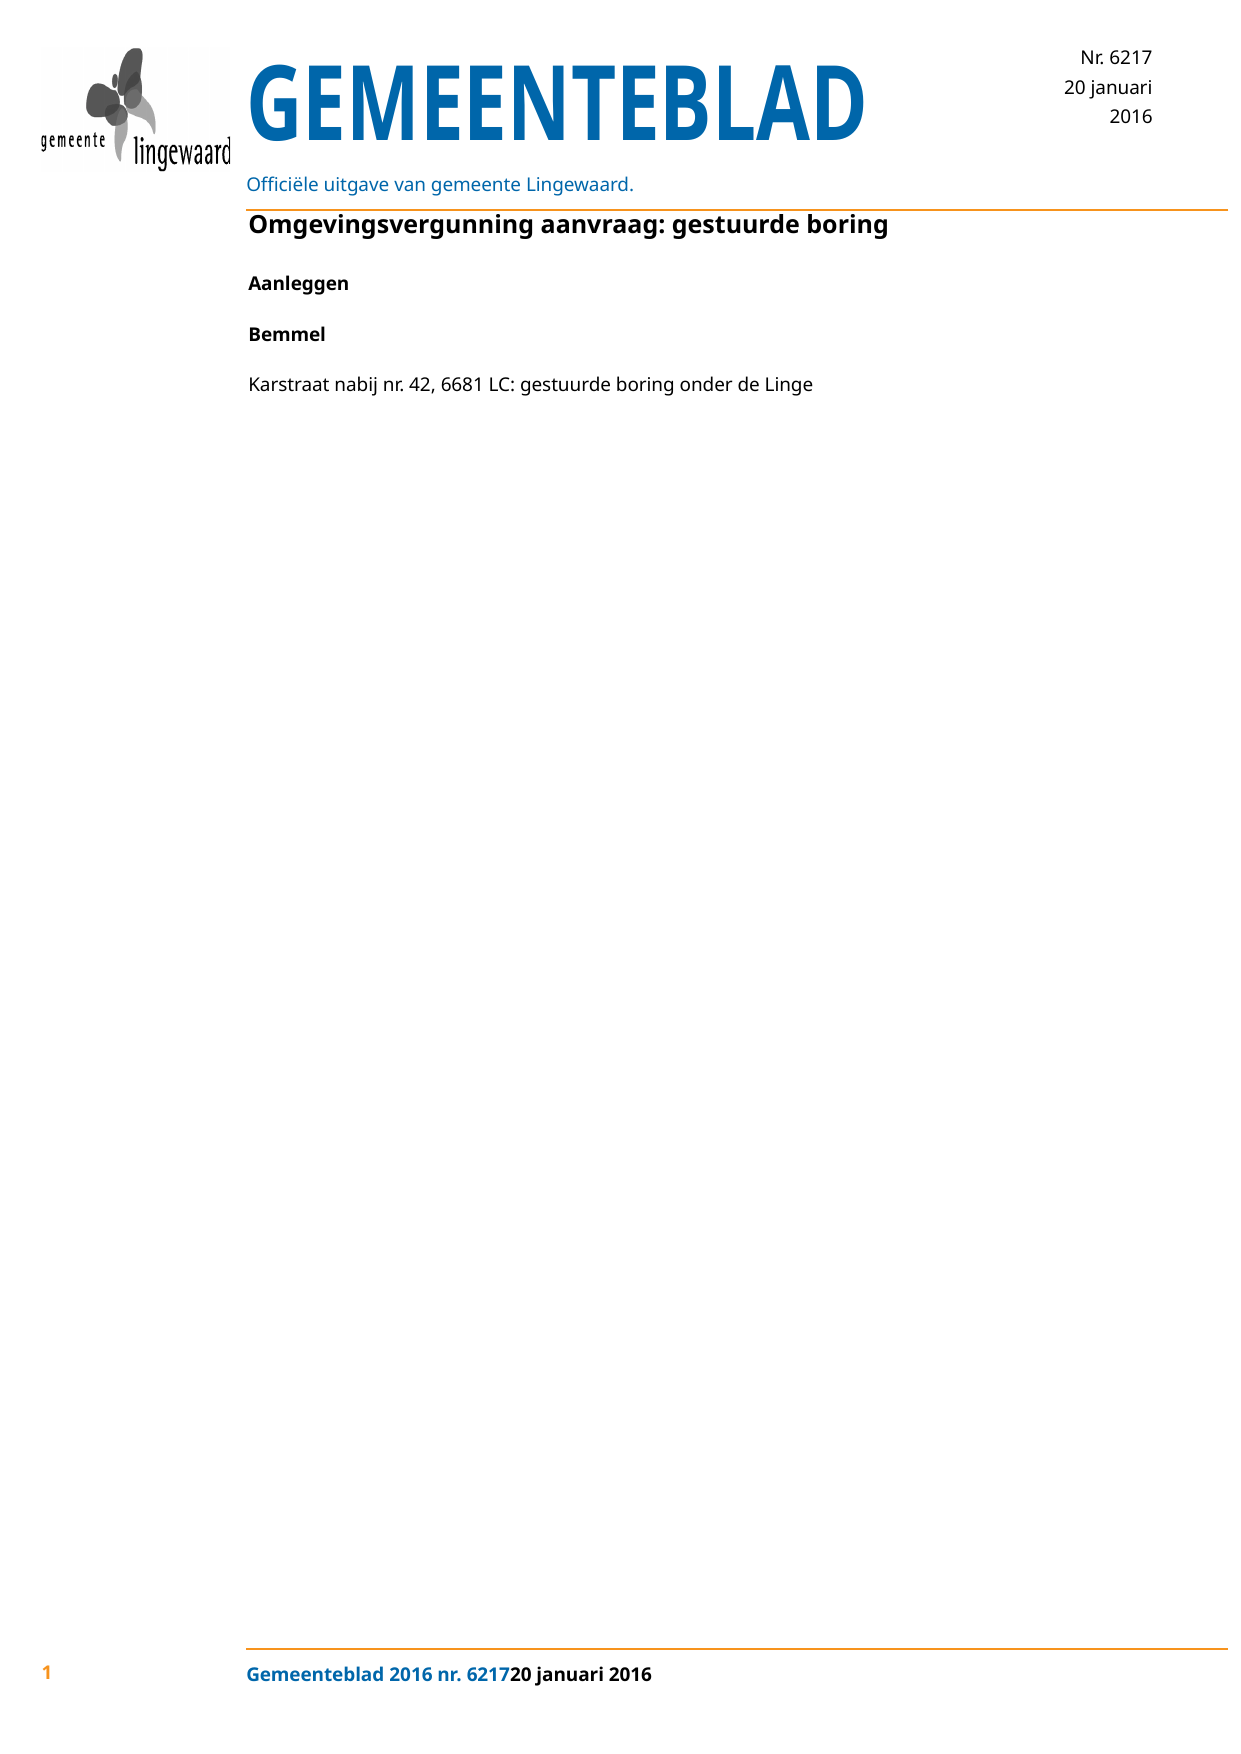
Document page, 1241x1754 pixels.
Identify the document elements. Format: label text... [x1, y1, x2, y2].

text Karstraat nabij nr. 42, 6681 LC: gestuurde boring onder de Linge [248, 371, 1152, 397]
text Aanleggen [248, 270, 1152, 296]
text Omgevingsvergunning aanvraag: gestuurde boring [248, 211, 1152, 241]
picture [41, 47, 231, 172]
text Bemmel [248, 321, 1152, 346]
